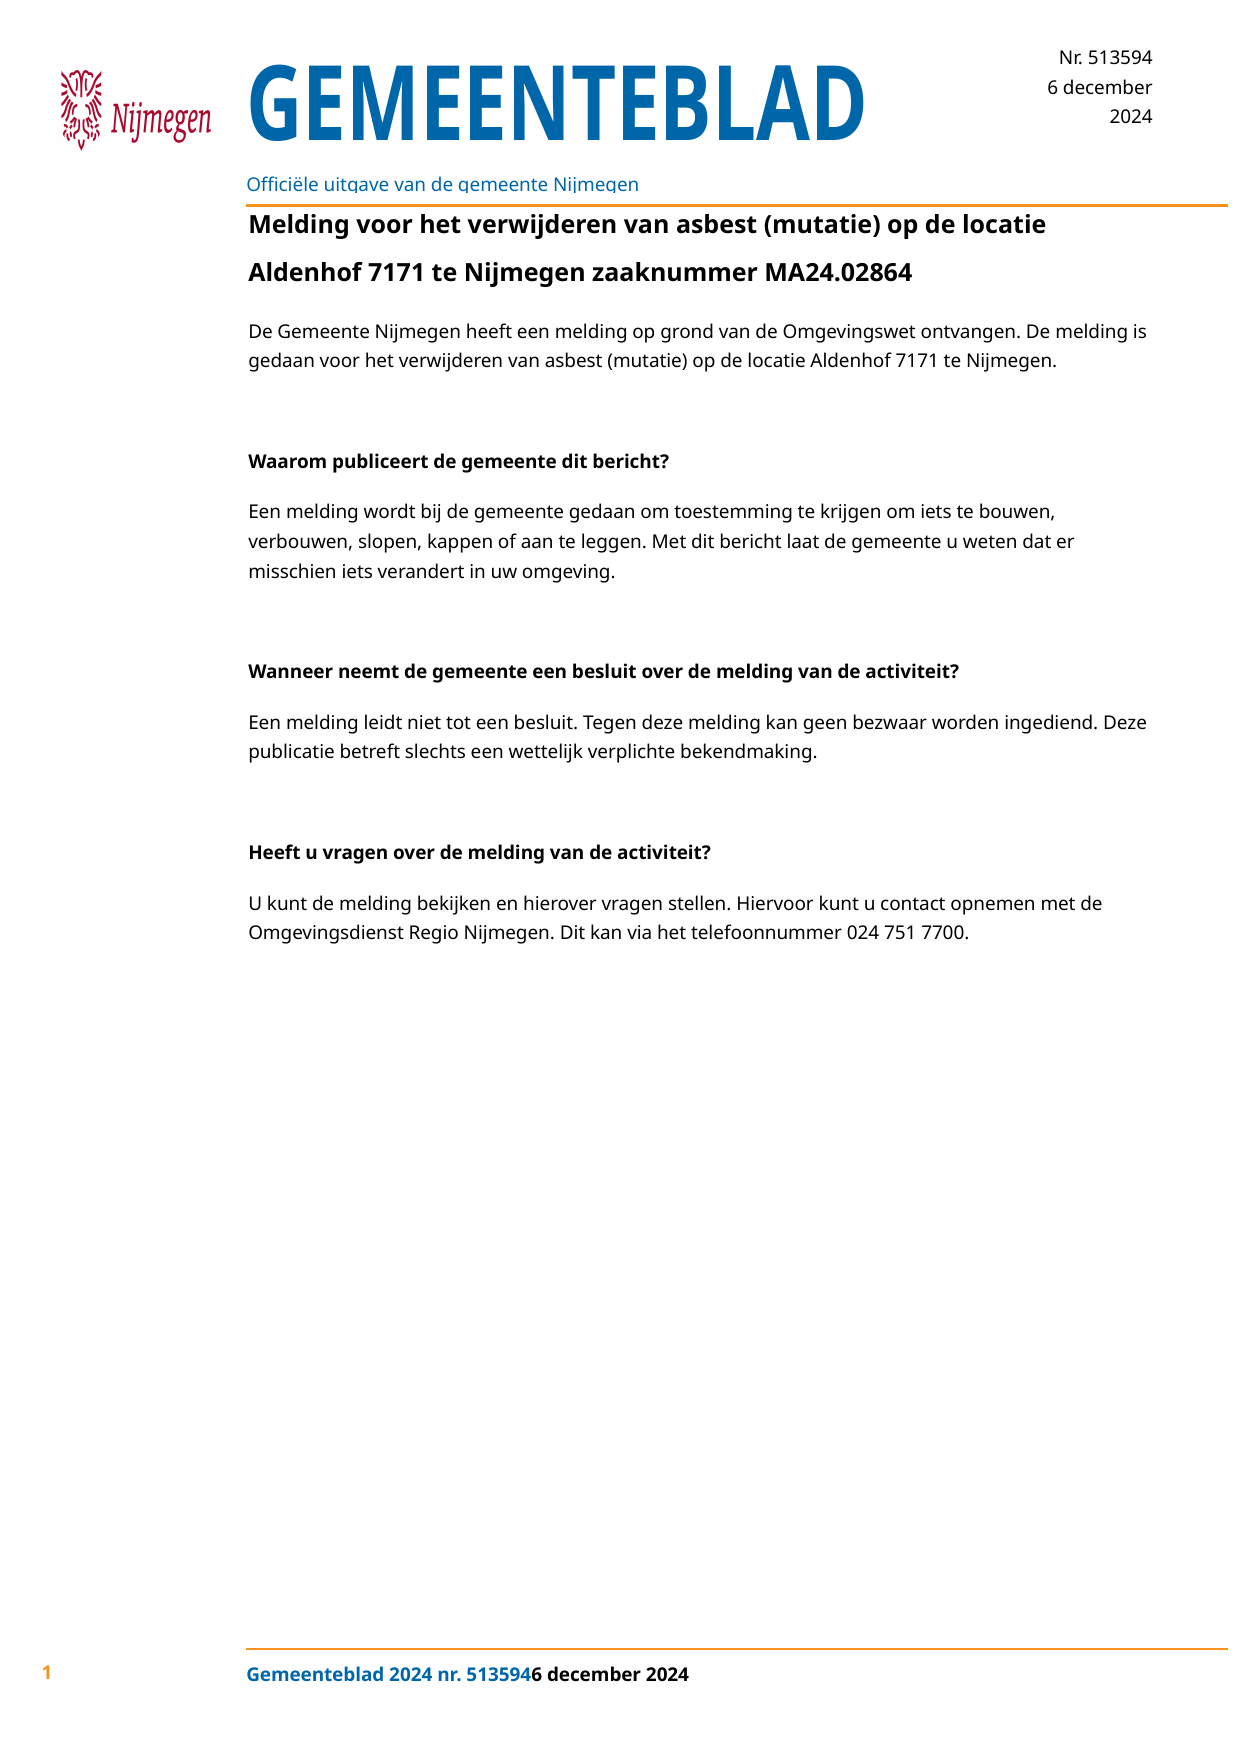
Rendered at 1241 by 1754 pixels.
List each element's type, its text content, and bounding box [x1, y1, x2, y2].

text Waarom publiceert de gemeente dit bericht? [248, 448, 1152, 474]
text U kunt de melding bekijken en hierover vragen stellen. Hiervoor kunt u contact opnemen met de Omgevingsdienst Regio Nijmegen. Dit kan via het telefoonnummer 024 751 7700. [248, 890, 1152, 945]
text Melding voor het verwijderen van asbest (mutatie) op de locatie Aldenhof 7171 te Nijmegen zaaknummer MA24.02864 [248, 207, 1152, 288]
text Wanneer neemt de gemeente een besluit over de melding van de activiteit? [248, 659, 1152, 684]
text Een melding leidt niet tot een besluit. Tegen deze melding kan geen bezwaar worden ingediend. Deze publicatie betreft slechts een wettelijk verplichte bekendmaking. [248, 709, 1152, 764]
text Een melding wordt bij de gemeente gedaan om toestemming te krijgen om iets te bouwen, verbouwen, slopen, kappen of aan te leggen. Met dit bericht laat de gemeente u weten dat er misschien iets verandert in uw omgeving. [248, 499, 1152, 584]
picture [41, 47, 231, 172]
text Heeft u vragen over de melding van de activiteit? [248, 839, 1152, 865]
text De Gemeente Nijmegen heeft een melding op grond van de Omgevingswet ontvangen. De melding is gedaan voor het verwijderen van asbest (mutatie) op de locatie Aldenhof 7171 te Nijmegen. [248, 318, 1152, 373]
